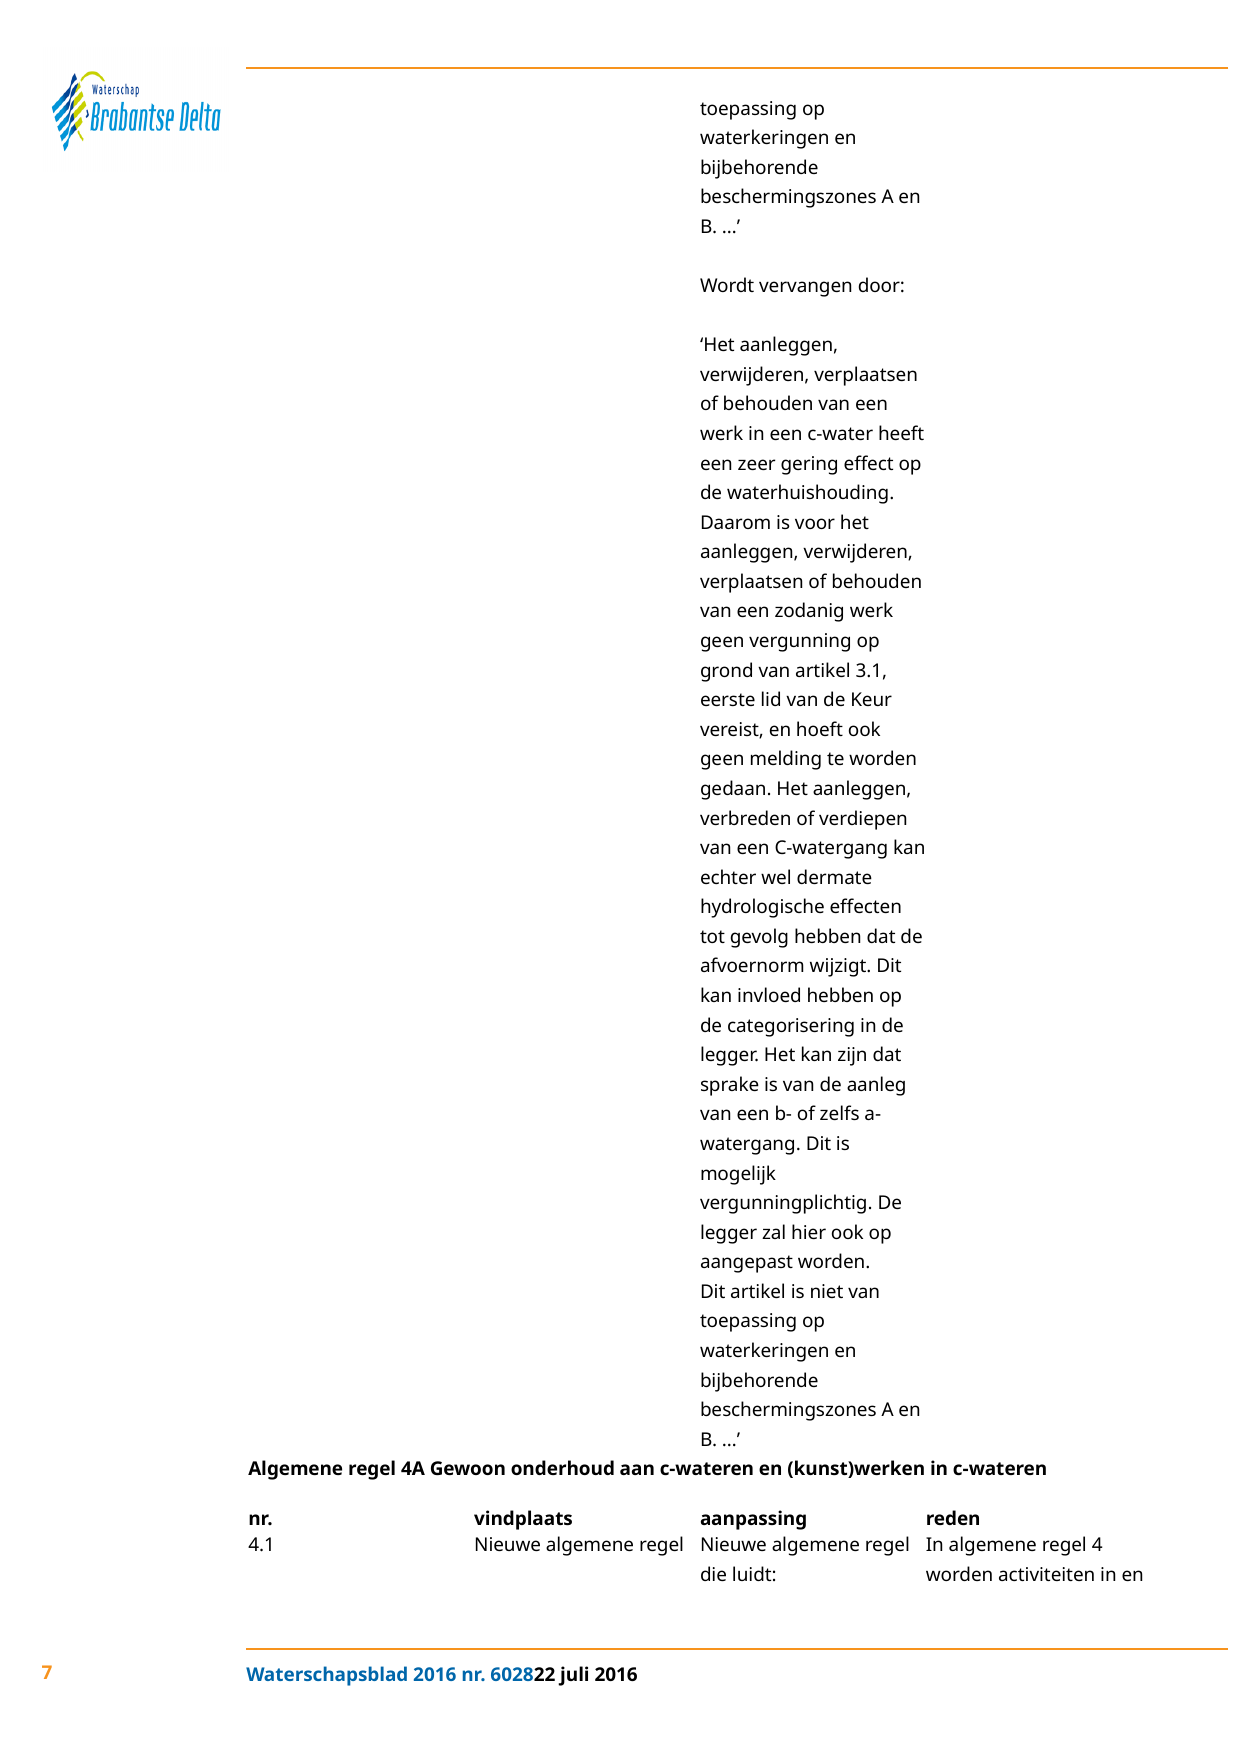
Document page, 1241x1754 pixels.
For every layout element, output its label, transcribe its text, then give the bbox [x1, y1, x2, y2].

table_cell In algemene regel 4 worden activiteiten in en [926, 1531, 1152, 1587]
table_header reden [926, 1506, 1152, 1531]
text Algemene regel 4A Gewoon onderhoud aan c-wateren en (kunst)werken in c-wateren [248, 1455, 1152, 1481]
table_header aanpassing [700, 1506, 926, 1531]
table_header vindplaats [474, 1506, 700, 1531]
table_cell [248, 95, 474, 1452]
table_header nr. [248, 1506, 474, 1531]
table_cell toepassing op waterkeringen en bijbehorende beschermingszones A en B. …’ Wordt vervangen door: ‘Het aanleggen, verwijderen, verplaatsen of behouden van een werk in een c-water heeft een zeer gering effect op de waterhuishouding. Daarom is voor het aanleggen, verwijderen, verplaatsen of behouden van een zodanig werk geen vergunning op grond van artikel 3.1, eerste lid van de Keur vereist, en hoeft ook geen melding te worden gedaan. Het aanleggen, verbreden of verdiepen van een C-watergang kan echter wel dermate hydrologische effecten tot gevolg hebben dat de afvoernorm wijzigt. Dit kan invloed hebben op de categorisering in de legger. Het kan zijn dat sprake is van de aanleg van een b- of zelfs a-watergang. Dit is mogelijk vergunningplichtig. De legger zal hier ook op aangepast worden. Dit artikel is niet van toepassing op waterkeringen en bijbehorende beschermingszones A en B. …’ [700, 95, 926, 1452]
table_cell Nieuwe algemene regel die luidt: [700, 1531, 926, 1587]
table_cell 4.1 [248, 1531, 474, 1587]
table_cell [474, 95, 700, 1452]
table_cell Nieuwe algemene regel [474, 1531, 700, 1587]
picture [41, 47, 231, 172]
table_cell [926, 95, 1152, 1452]
